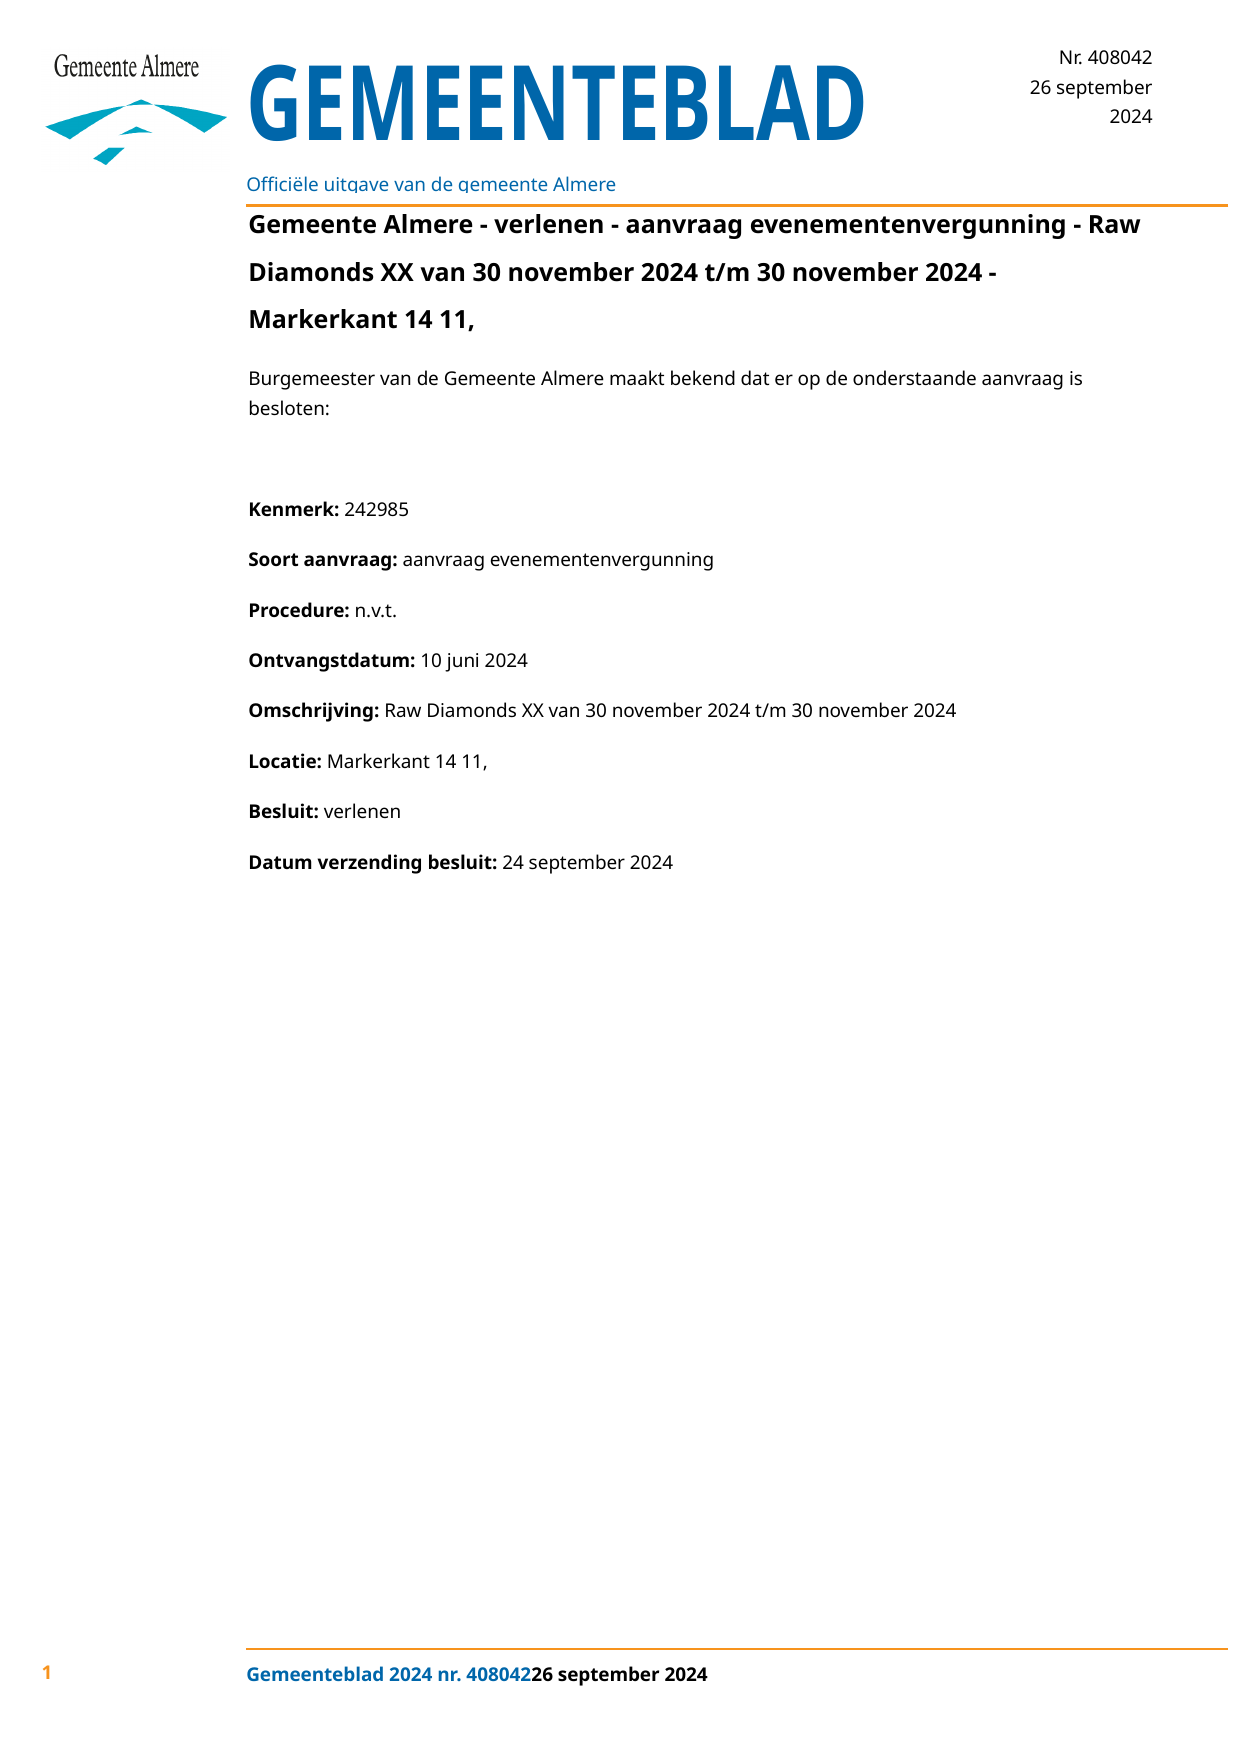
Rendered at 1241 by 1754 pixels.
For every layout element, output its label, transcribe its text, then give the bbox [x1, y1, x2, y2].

text Besluit: verlenen [248, 798, 1152, 824]
text Gemeente Almere - verlenen - aanvraag evenementenvergunning - Raw Diamonds XX van 30 november 2024 t/m 30 november 2024 - Markerkant 14 11, [248, 207, 1152, 336]
text Procedure: n.v.t. [248, 597, 1152, 622]
text Soort aanvraag: aanvraag evenementenvergunning [248, 546, 1152, 572]
text Kenmerk: 242985 [248, 496, 1152, 522]
text Ontvangstdatum: 10 juni 2024 [248, 647, 1152, 673]
picture [41, 47, 231, 172]
text Burgemeester van de Gemeente Almere maakt bekend dat er op de onderstaande aanvraag is besloten: [248, 366, 1152, 421]
text Datum verzending besluit: 24 september 2024 [248, 849, 1152, 874]
text Omschrijving: Raw Diamonds XX van 30 november 2024 t/m 30 november 2024 [248, 698, 1152, 723]
text Locatie: Markerkant 14 11, [248, 748, 1152, 774]
